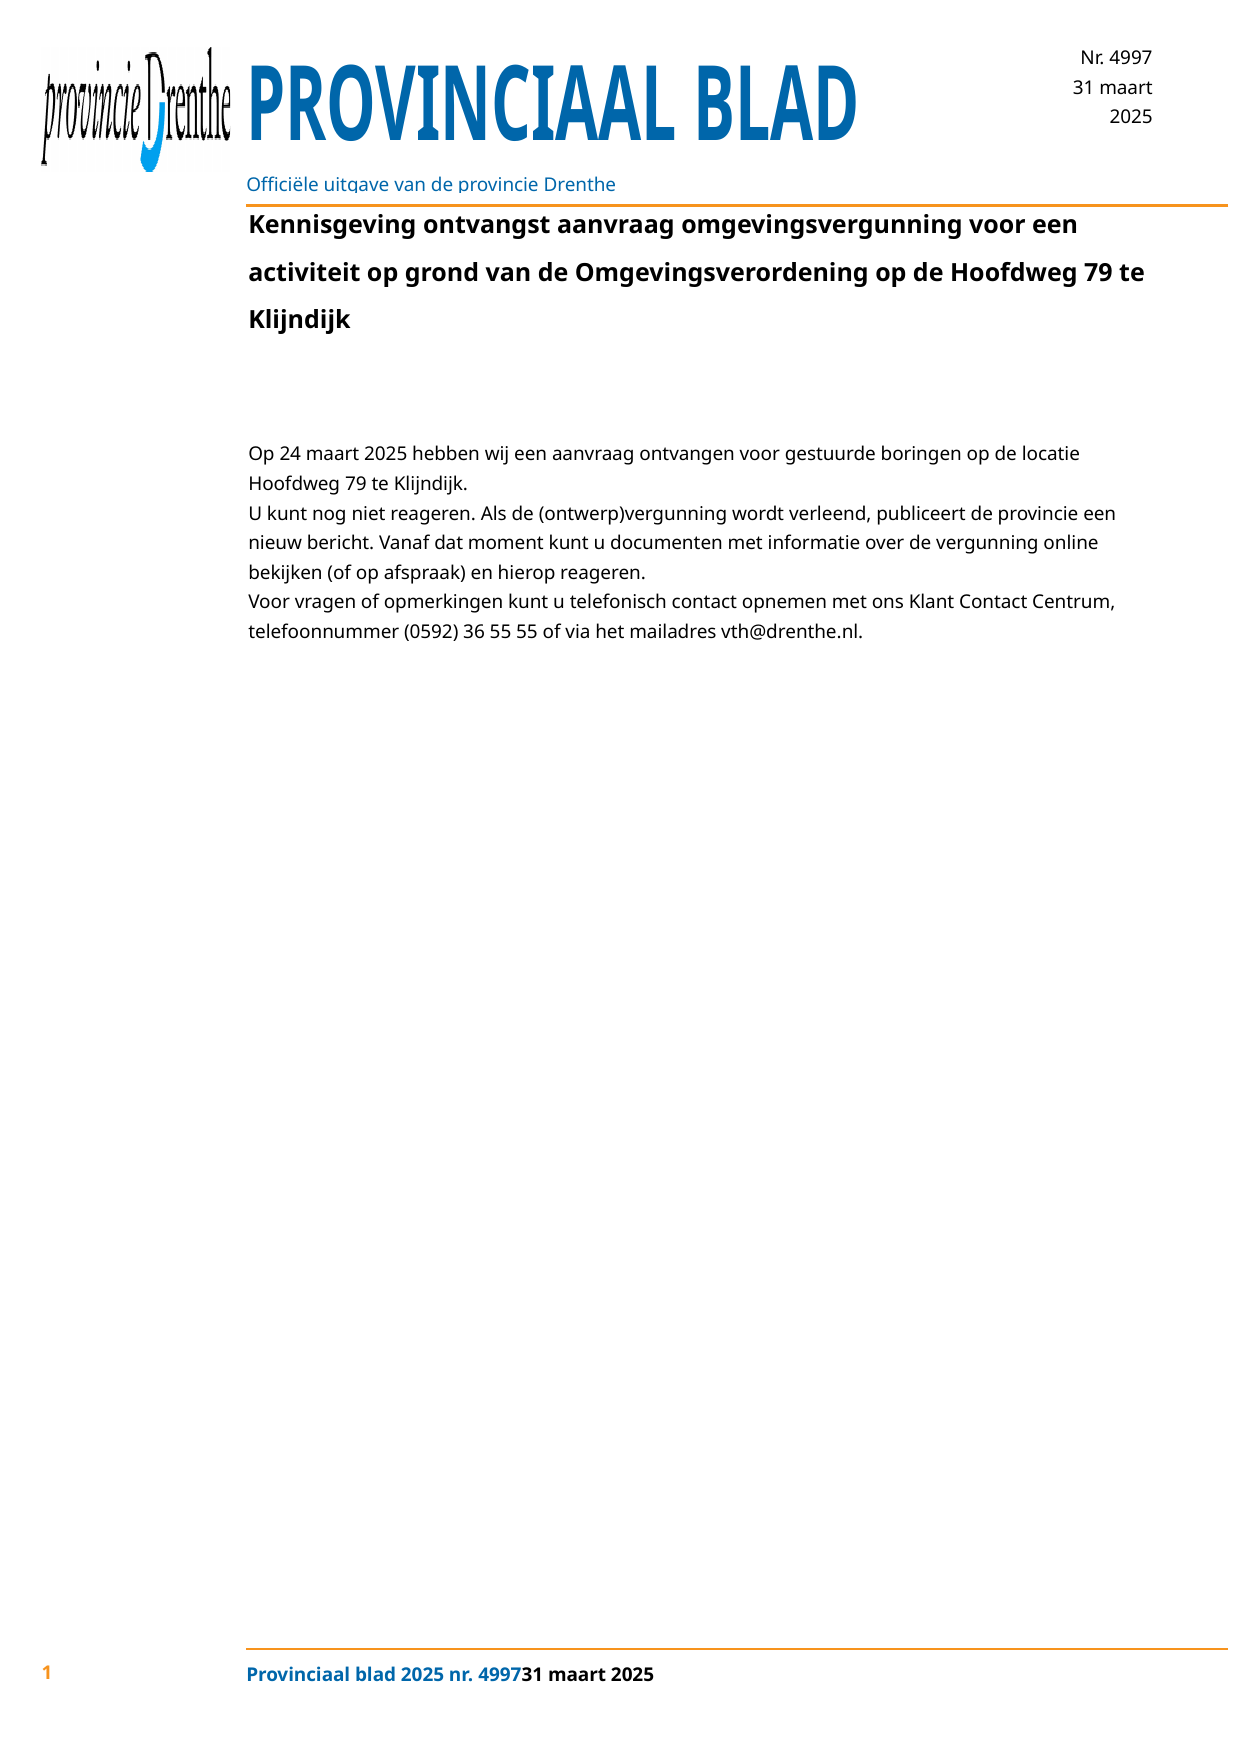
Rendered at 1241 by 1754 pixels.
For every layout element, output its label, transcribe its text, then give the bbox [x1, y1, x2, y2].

text U kunt nog niet reageren. Als de (ontwerp)vergunning wordt verleend, publiceert de provincie een nieuw bericht. Vanaf dat moment kunt u documenten met informatie over de vergunning online bekijken (of op afspraak) en hierop reageren. [248, 500, 1152, 584]
text Voor vragen of opmerkingen kunt u telefonisch contact opnemen met ons Klant Contact Centrum, telefoonnummer (0592) 36 55 55 of via het mailadres vth@drenthe.nl. [248, 588, 1152, 644]
text Op 24 maart 2025 hebben wij een aanvraag ontvangen voor gestuurde boringen op de locatie Hoofdweg 79 te Klijndijk. [248, 441, 1152, 496]
picture [41, 47, 231, 172]
text Kennisgeving ontvangst aanvraag omgevingsvergunning voor een activiteit op grond van de Omgevingsverordening op de Hoofdweg 79 te Klijndijk [248, 207, 1152, 336]
